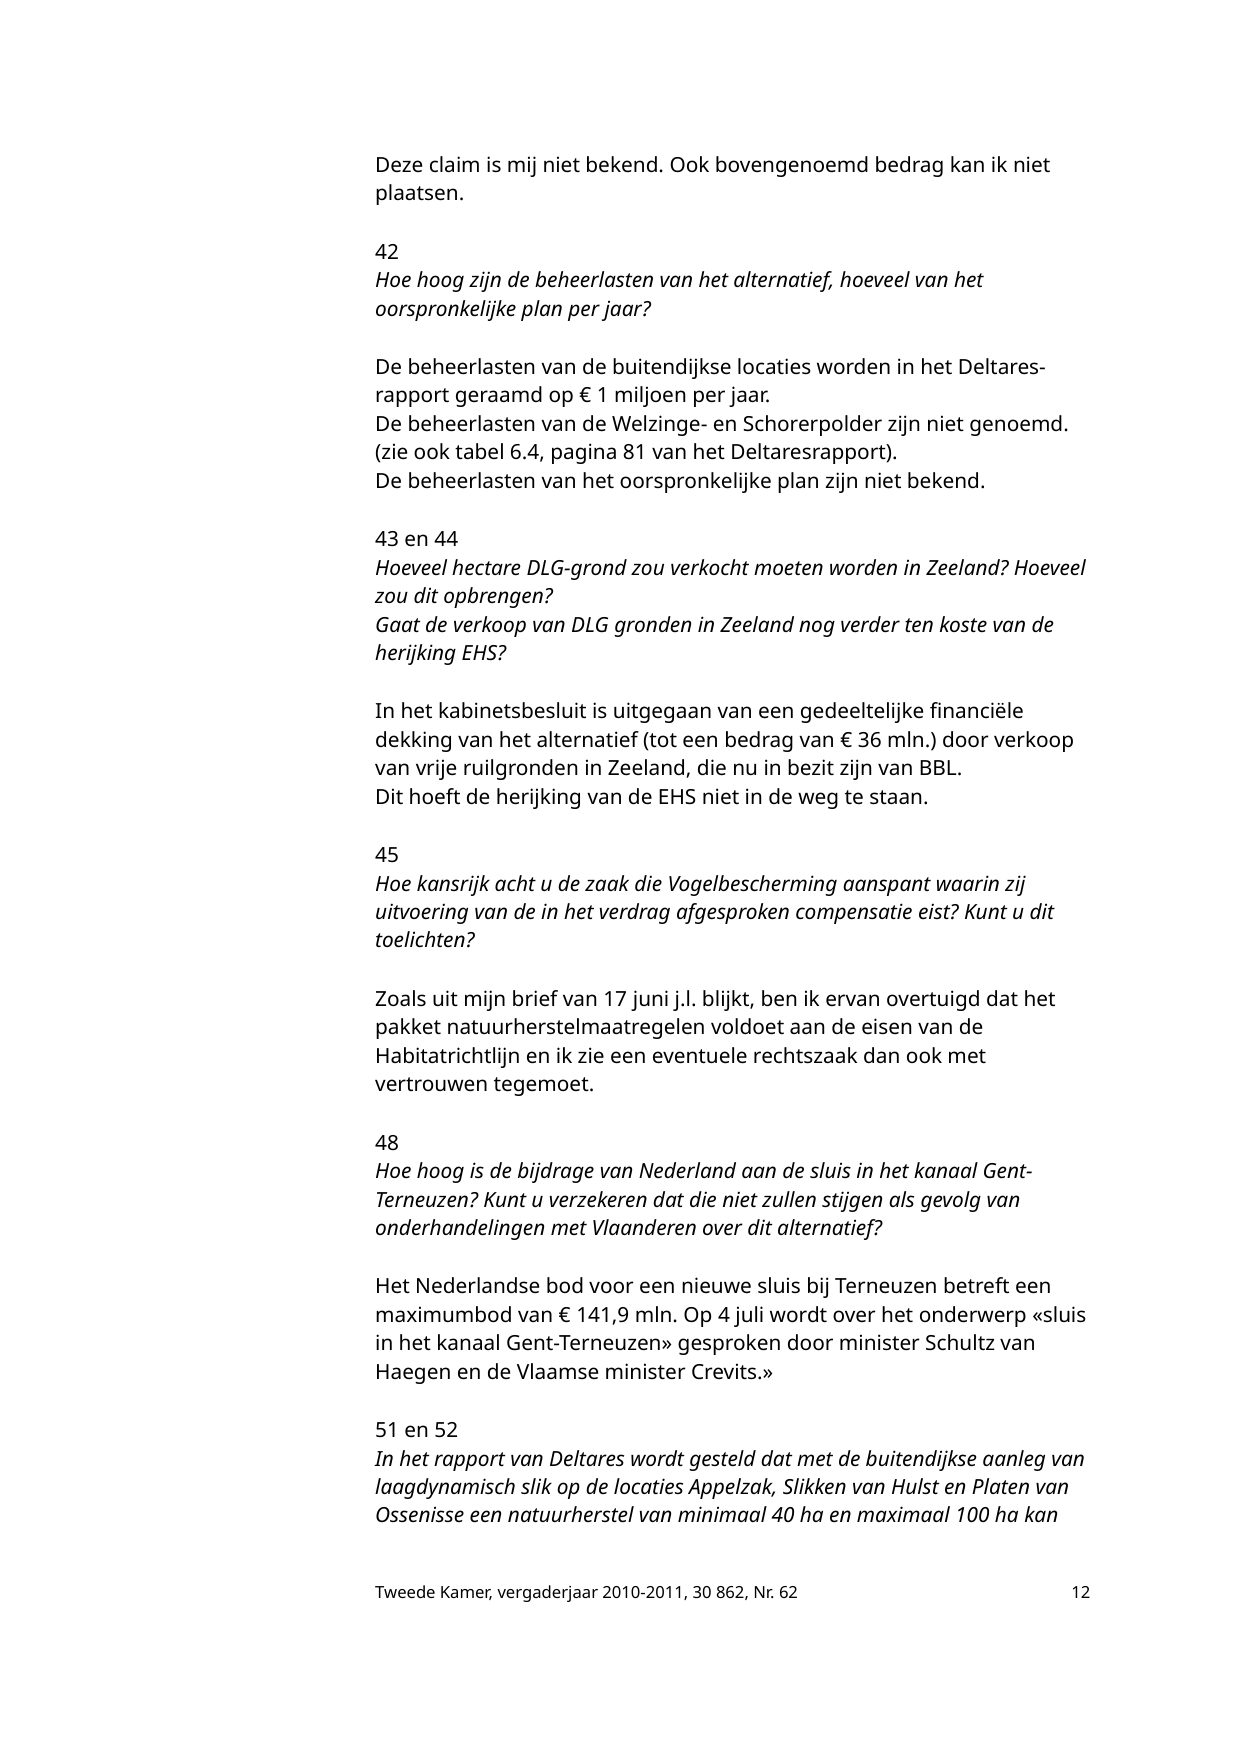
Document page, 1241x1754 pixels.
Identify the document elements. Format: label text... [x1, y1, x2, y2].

text Deze claim is mij niet bekend. Ook bovengenoemd bedrag kan ik niet plaatsen. [375, 150, 1090, 207]
text Hoeveel hectare DLG-grond zou verkocht moeten worden in Zeeland? Hoeveel zou dit opbrengen? [375, 553, 1090, 610]
text 45 [375, 840, 1090, 869]
text De beheerlasten van de buitendijkse locaties worden in het Deltares-rapport geraamd op € 1 miljoen per jaar. [375, 352, 1090, 409]
text 42 [375, 237, 1090, 265]
text 43 en 44 [375, 524, 1090, 553]
text Hoe hoog zijn de beheerlasten van het alternatief, hoeveel van het oorspronkelijke plan per jaar? [375, 265, 1090, 322]
text 51 en 52 [375, 1415, 1090, 1444]
text In het kabinetsbesluit is uitgegaan van een gedeeltelijke financiële dekking van het alternatief (tot een bedrag van € 36 mln.) door verkoop van vrije ruilgronden in Zeeland, die nu in bezit zijn van BBL. [375, 697, 1090, 782]
text Het Nederlandse bod voor een nieuwe sluis bij Terneuzen betreft een maximumbod van € 141,9 mln. Op 4 juli wordt over het onderwerp «sluis in het kanaal Gent-Terneuzen» gesproken door minister Schultz van Haegen en de Vlaamse minister Crevits.» [375, 1272, 1090, 1385]
text Gaat de verkoop van DLG gronden in Zeeland nog verder ten koste van de herijking EHS? [375, 610, 1090, 667]
text De beheerlasten van de Welzinge- en Schorerpolder zijn niet genoemd. (zie ook tabel 6.4, pagina 81 van het Deltaresrapport). [375, 409, 1090, 466]
text Hoe hoog is de bijdrage van Nederland aan de sluis in het kanaal Gent-Terneuzen? Kunt u verzekeren dat die niet zullen stijgen als gevolg van onderhandelingen met Vlaanderen over dit alternatief? [375, 1156, 1090, 1242]
text Hoe kansrijk acht u de zaak die Vogelbescherming aanspant waarin zij uitvoering van de in het verdrag afgesproken compensatie eist? Kunt u dit toelichten? [375, 869, 1090, 954]
text In het rapport van Deltares wordt gesteld dat met de buitendijkse aanleg van laagdynamisch slik op de locaties Appelzak, Slikken van Hulst en Platen van Ossenisse een natuurherstel van minimaal 40 ha en maximaal 100 ha kan [375, 1444, 1090, 1529]
text De beheerlasten van het oorspronkelijke plan zijn niet bekend. [375, 466, 1090, 494]
text Zoals uit mijn brief van 17 juni j.l. blijkt, ben ik ervan overtuigd dat het pakket natuurherstelmaatregelen voldoet aan de eisen van de Habitatrichtlijn en ik zie een eventuele rechtszaak dan ook met vertrouwen tegemoet. [375, 984, 1090, 1098]
text Dit hoeft de herijking van de EHS niet in de weg te staan. [375, 782, 1090, 810]
text 48 [375, 1128, 1090, 1156]
